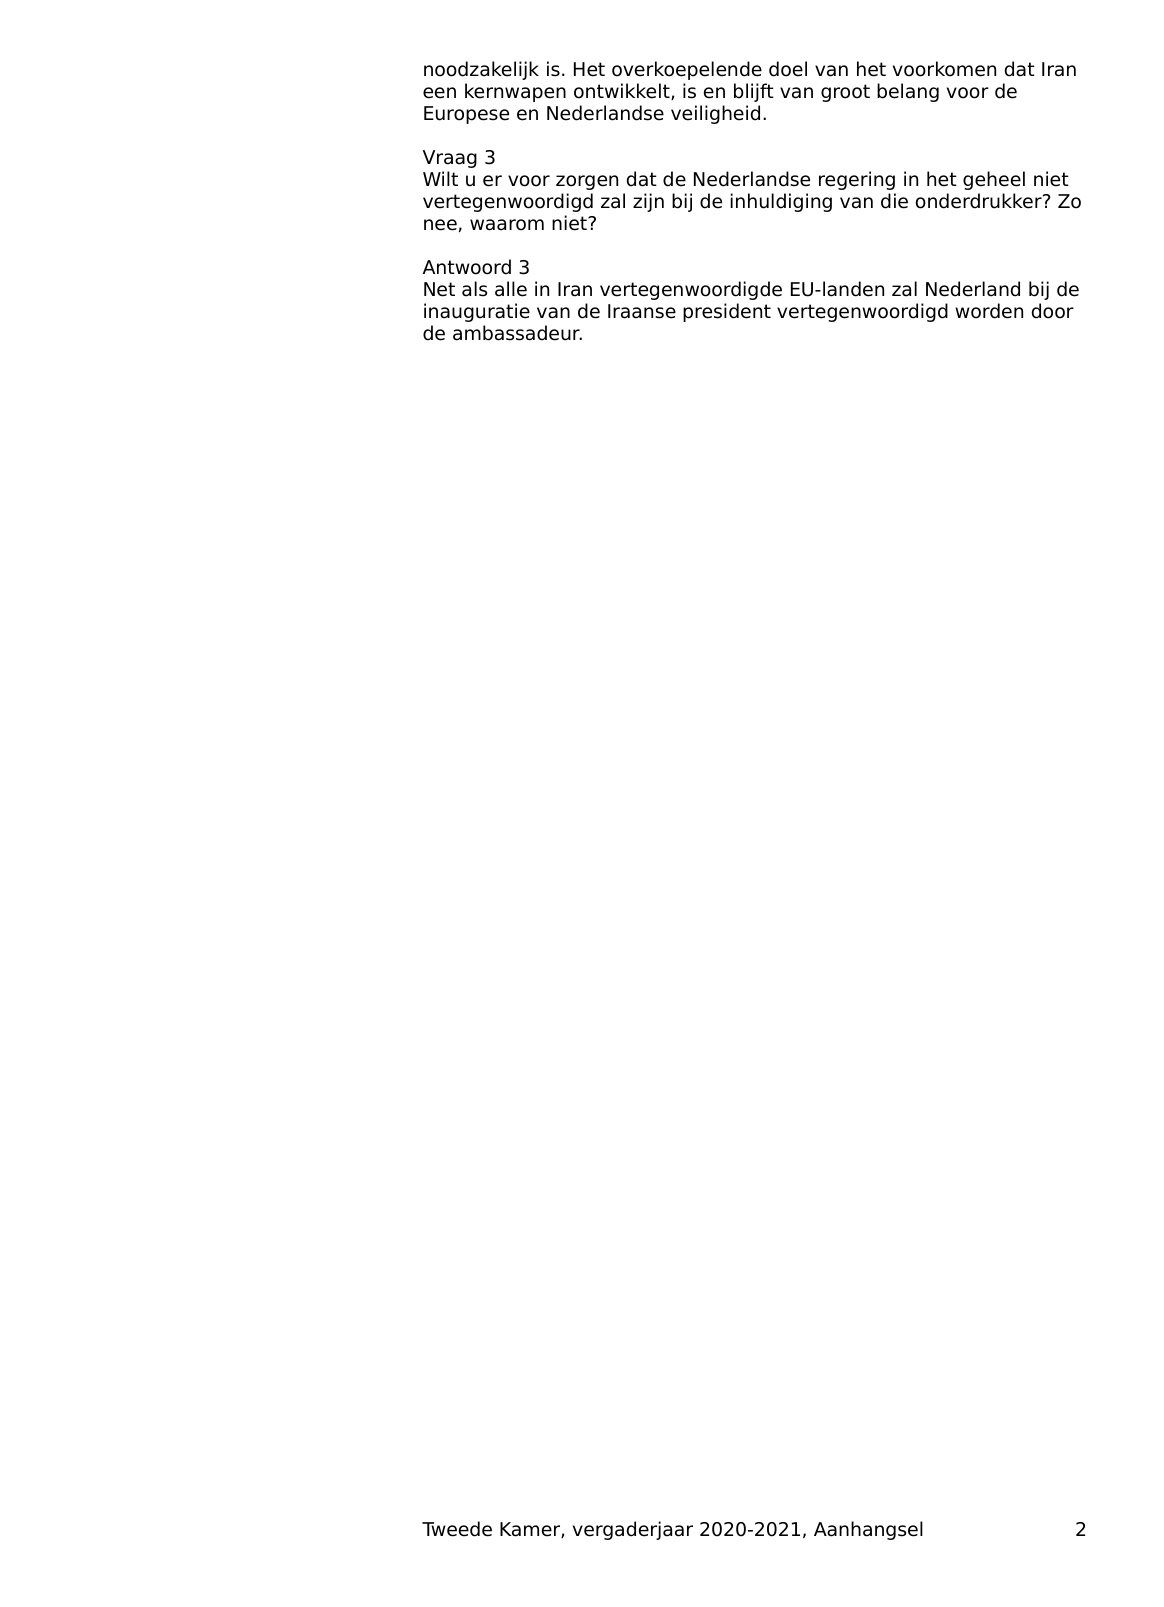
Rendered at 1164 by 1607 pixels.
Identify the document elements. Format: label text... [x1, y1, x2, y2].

text Net als alle in Iran vertegenwoordigde EU-landen zal Nederland bij de inauguratie van de Iraanse president vertegenwoordigd worden door de ambassadeur. [422, 279, 1087, 345]
text Antwoord 3 [422, 257, 1087, 279]
text Vraag 3 [422, 147, 1087, 169]
text Wilt u er voor zorgen dat de Nederlandse regering in het geheel niet vertegenwoordigd zal zijn bij de inhuldiging van die onderdrukker? Zo nee, waarom niet? [422, 169, 1087, 235]
text noodzakelijk is. Het overkoepelende doel van het voorkomen dat Iran een kernwapen ontwikkelt, is en blijft van groot belang voor de Europese en Nederlandse veiligheid. [422, 59, 1087, 125]
